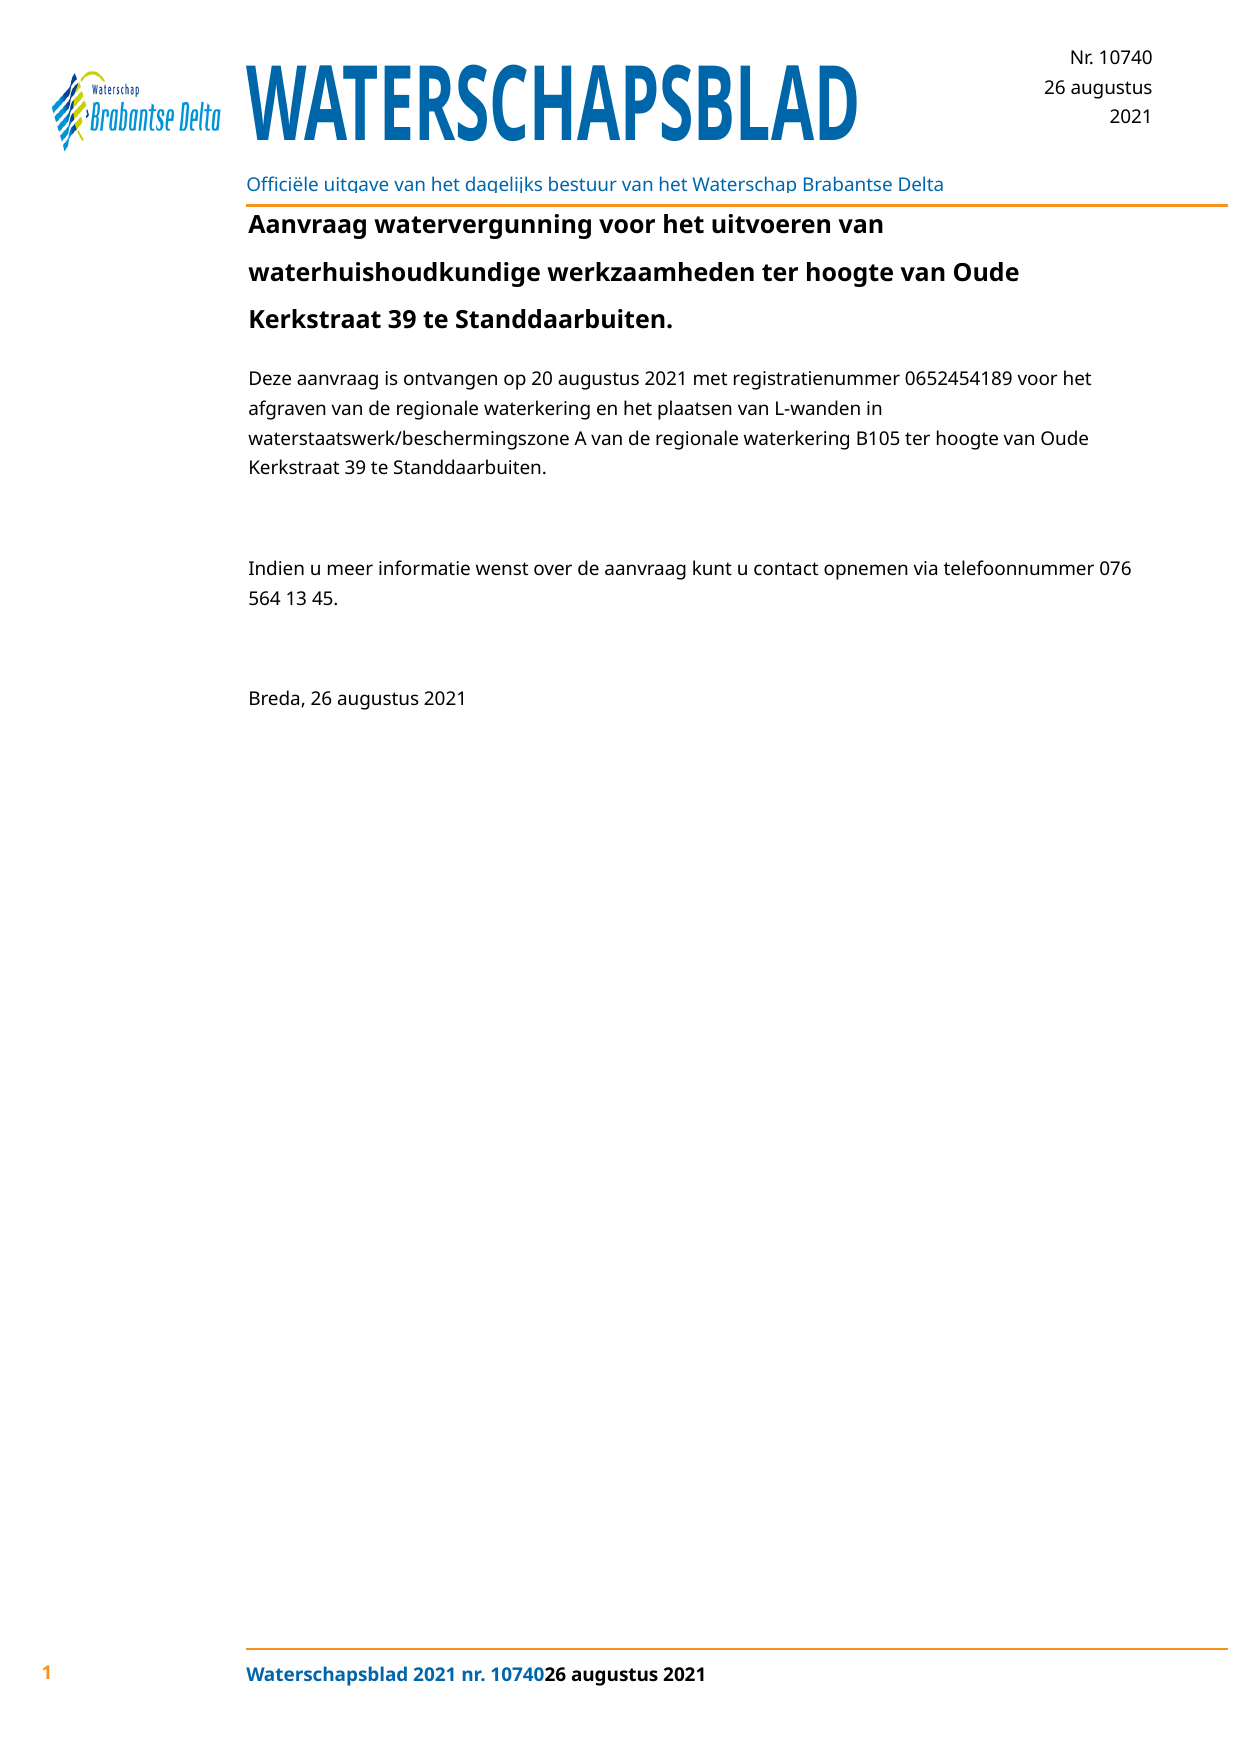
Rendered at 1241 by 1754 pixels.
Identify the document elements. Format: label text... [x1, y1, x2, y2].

text Breda, 26 augustus 2021 [248, 686, 1152, 711]
picture [41, 47, 231, 172]
text Aanvraag watervergunning voor het uitvoeren van waterhuishoudkundige werkzaamheden ter hoogte van Oude Kerkstraat 39 te Standdaarbuiten. [248, 207, 1152, 336]
text Indien u meer informatie wenst over de aanvraag kunt u contact opnemen via telefoonnummer 076 564 13 45. [248, 555, 1152, 610]
text Deze aanvraag is ontvangen op 20 augustus 2021 met registratienummer 0652454189 voor het afgraven van de regionale waterkering en het plaatsen van L-wanden in waterstaatswerk/beschermingszone A van de regionale waterkering B105 ter hoogte van Oude Kerkstraat 39 te Standdaarbuiten. [248, 366, 1152, 480]
